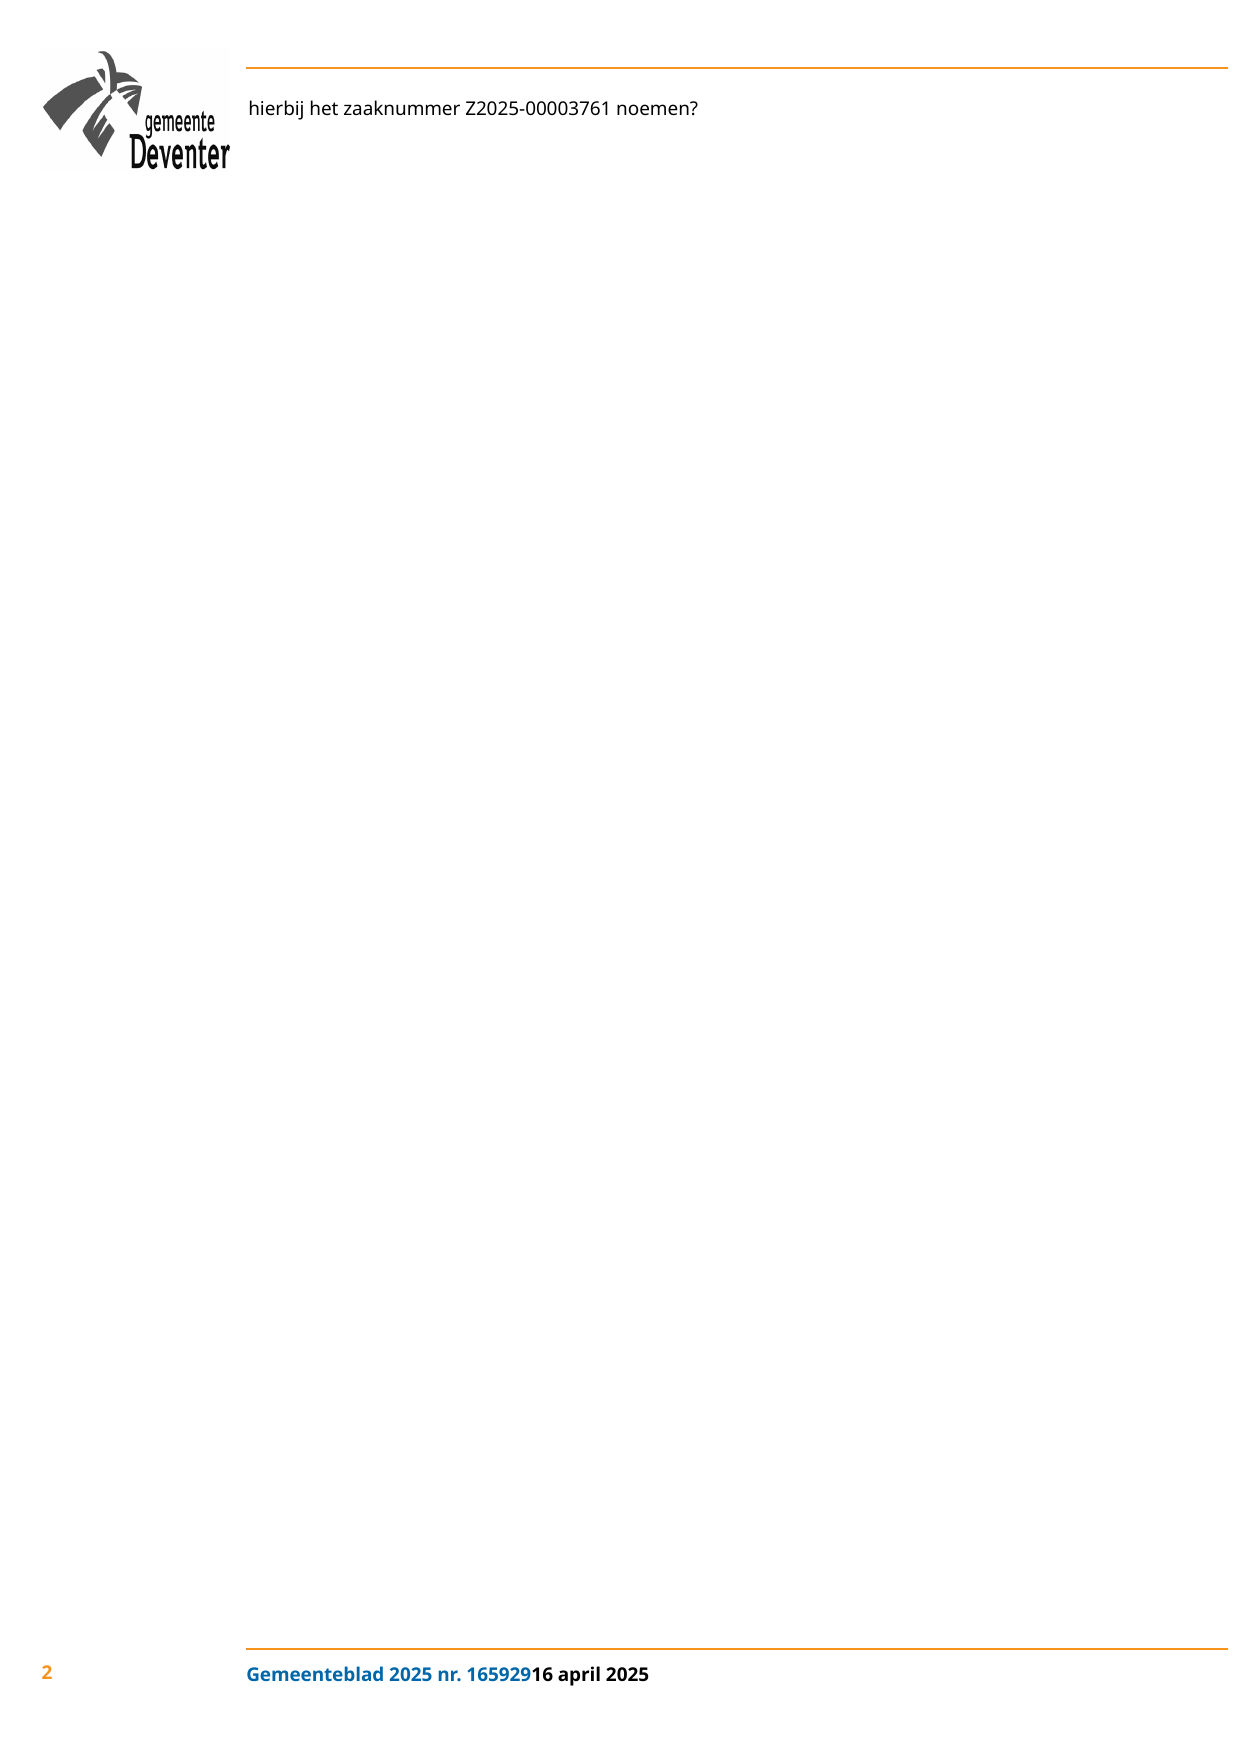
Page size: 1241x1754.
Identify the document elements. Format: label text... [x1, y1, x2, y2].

text hierbij het zaaknummer Z2025-00003761 noemen? [248, 95, 1152, 121]
picture [41, 47, 231, 172]
